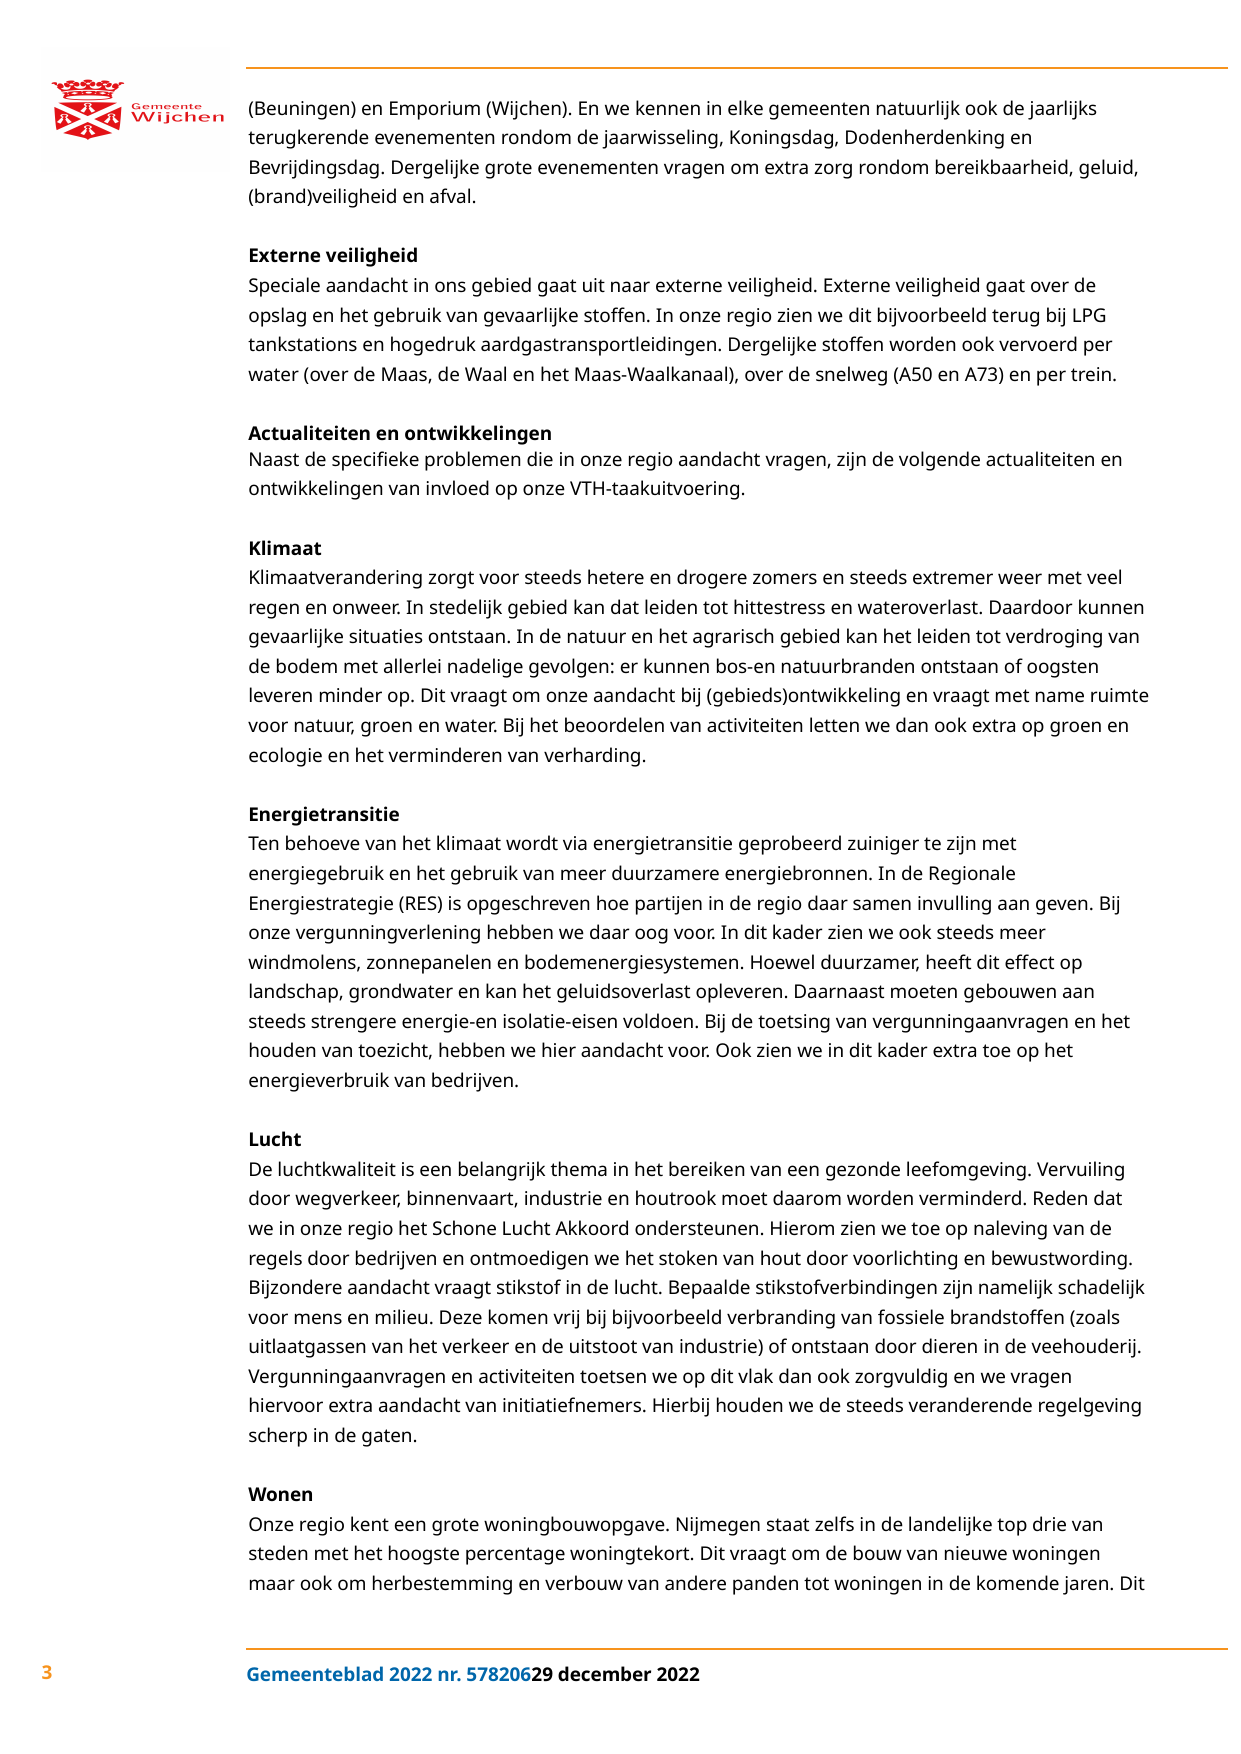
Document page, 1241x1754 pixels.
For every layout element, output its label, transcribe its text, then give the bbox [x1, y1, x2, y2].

text Klimaatverandering zorgt voor steeds hetere en drogere zomers en steeds extremer weer met veel regen en onweer. In stedelijk gebied kan dat leiden tot hittestress en wateroverlast. Daardoor kunnen gevaarlijke situaties ontstaan. In de natuur en het agrarisch gebied kan het leiden tot verdroging van de bodem met allerlei nadelige gevolgen: er kunnen bos-en natuurbranden ontstaan of oogsten leveren minder op. Dit vraagt om onze aandacht bij (gebieds)ontwikkeling en vraagt met name ruimte voor natuur, groen en water. Bij het beoordelen van activiteiten letten we dan ook extra op groen en ecologie en het verminderen van verharding. [248, 564, 1152, 767]
text Naast de specifieke problemen die in onze regio aandacht vragen, zijn de volgende actualiteiten en ontwikkelingen van invloed op onze VTH-taakuitvoering. [248, 446, 1152, 501]
text Actualiteiten en ontwikkelingen [248, 420, 1152, 446]
picture [41, 47, 231, 172]
text Onze regio kent een grote woningbouwopgave. Nijmegen staat zelfs in de landelijke top drie van steden met het hoogste percentage woningtekort. Dit vraagt om de bouw van nieuwe woningen maar ook om herbestemming en verbouw van andere panden tot woningen in de komende jaren. Dit [248, 1511, 1152, 1596]
text Externe veiligheid [248, 243, 1152, 268]
text Energietransitie [248, 801, 1152, 827]
text De luchtkwaliteit is een belangrijk thema in het bereiken van een gezonde leefomgeving. Vervuiling door wegverkeer, binnenvaart, industrie en houtrook moet daarom worden verminderd. Reden dat we in onze regio het Schone Lucht Akkoord ondersteunen. Hierom zien we toe op naleving van de regels door bedrijven en ontmoedigen we het stoken van hout door voorlichting en bewustwording. Bijzondere aandacht vraagt stikstof in de lucht. Bepaalde stikstofverbindingen zijn namelijk schadelijk voor mens en milieu. Deze komen vrij bij bijvoorbeeld verbranding van fossiele brandstoffen (zoals uitlaatgassen van het verkeer en de uitstoot van industrie) of ontstaan door dieren in de veehouderij. Vergunningaanvragen en activiteiten toetsen we op dit vlak dan ook zorgvuldig en we vragen hiervoor extra aandacht van initiatiefnemers. Hierbij houden we de steeds veranderende regelgeving scherp in de gaten. [248, 1156, 1152, 1448]
text Klimaat [248, 535, 1152, 560]
text Ten behoeve van het klimaat wordt via energietransitie geprobeerd zuiniger te zijn met energiegebruik en het gebruik van meer duurzamere energiebronnen. In de Regionale Energiestrategie (RES) is opgeschreven hoe partijen in de regio daar samen invulling aan geven. Bij onze vergunningverlening hebben we daar oog voor. In dit kader zien we ook steeds meer windmolens, zonnepanelen en bodemenergiesystemen. Hoewel duurzamer, heeft dit effect op landschap, grondwater en kan het geluidsoverlast opleveren. Daarnaast moeten gebouwen aan steeds strengere energie-en isolatie-eisen voldoen. Bij de toetsing van vergunningaanvragen en het houden van toezicht, hebben we hier aandacht voor. Ook zien we in dit kader extra toe op het energieverbruik van bedrijven. [248, 831, 1152, 1093]
text Wonen [248, 1481, 1152, 1507]
text Lucht [248, 1126, 1152, 1152]
text (Beuningen) en Emporium (Wijchen). En we kennen in elke gemeenten natuurlijk ook de jaarlijks terugkerende evenementen rondom de jaarwisseling, Koningsdag, Dodenherdenking en Bevrijdingsdag. Dergelijke grote evenementen vragen om extra zorg rondom bereikbaarheid, geluid, (brand)veiligheid en afval. [248, 95, 1152, 209]
text Speciale aandacht in ons gebied gaat uit naar externe veiligheid. Externe veiligheid gaat over de opslag en het gebruik van gevaarlijke stoffen. In onze regio zien we dit bijvoorbeeld terug bij LPG tankstations en hogedruk aardgastransportleidingen. Dergelijke stoffen worden ook vervoerd per water (over de Maas, de Waal en het Maas-Waalkanaal), over de snelweg (A50 en A73) en per trein. [248, 272, 1152, 387]
